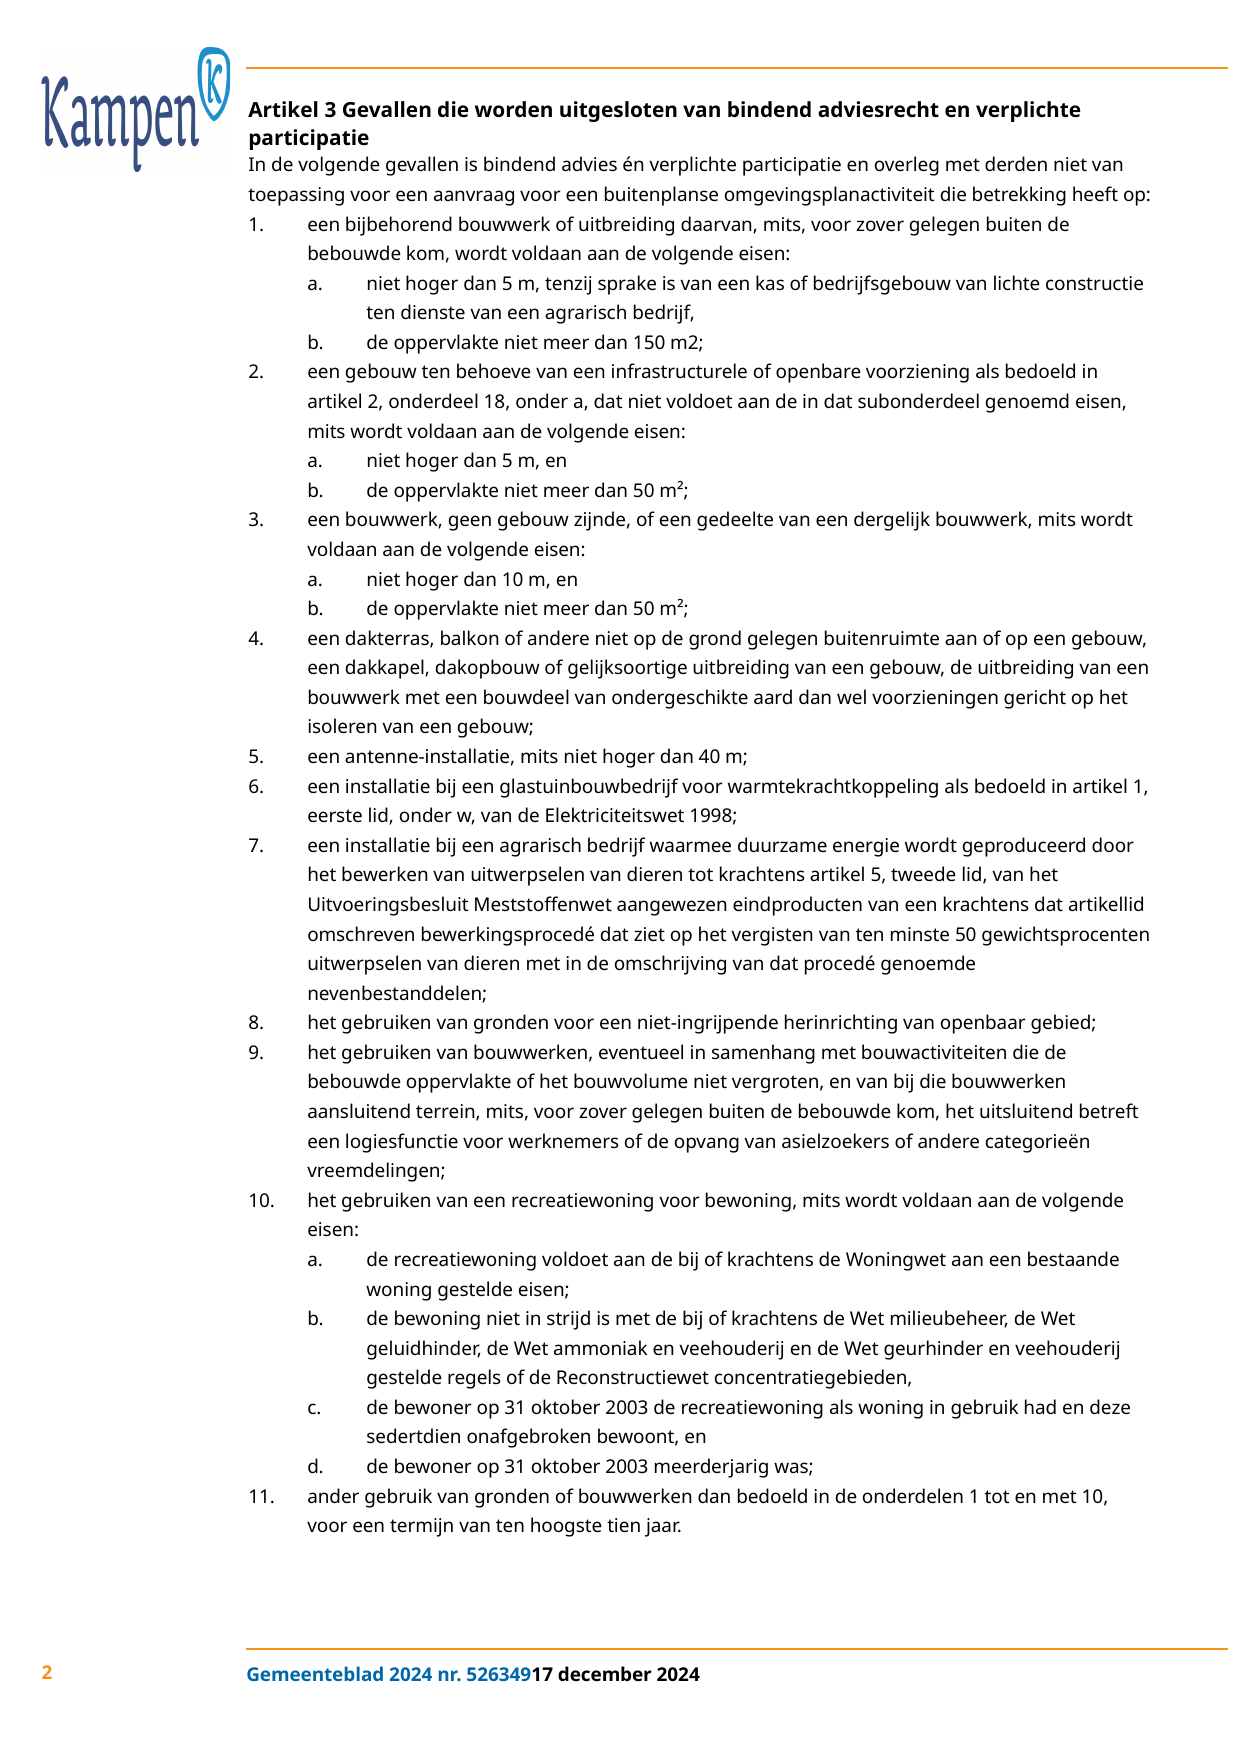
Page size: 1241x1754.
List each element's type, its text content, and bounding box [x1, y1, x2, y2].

list een gebouw ten behoeve van een infrastructurele of openbare voorziening als bedoeld in artikel 2, onderdeel 18, onder a, dat niet voldoet aan de in dat subonderdeel genoemd eisen, mits wordt voldaan aan de volgende eisen: [248, 359, 1152, 444]
list een bijbehorend bouwwerk of uitbreiding daarvan, mits, voor zover gelegen buiten de bebouwde kom, wordt voldaan aan de volgende eisen: [248, 211, 1152, 266]
list de bewoner op 31 oktober 2003 meerderjarig was; [307, 1453, 1152, 1479]
text Artikel 3 Gevallen die worden uitgesloten van bindend adviesrecht en verplichte participatie [248, 95, 1152, 152]
list het gebruiken van een recreatiewoning voor bewoning, mits wordt voldaan aan de volgende eisen: [248, 1187, 1152, 1242]
list niet hoger dan 5 m, tenzij sprake is van een kas of bedrijfsgebouw van lichte constructie ten dienste van een agrarisch bedrijf, [307, 270, 1152, 325]
list een installatie bij een glastuinbouwbedrijf voor warmtekrachtkoppeling als bedoeld in artikel 1, eerste lid, onder w, van de Elektriciteitswet 1998; [248, 773, 1152, 828]
list een installatie bij een agrarisch bedrijf waarmee duurzame energie wordt geproduceerd door het bewerken van uitwerpselen van dieren tot krachtens artikel 5, tweede lid, van het Uitvoeringsbesluit Meststoffenwet aangewezen eindproducten van een krachtens dat artikellid omschreven bewerkingsprocedé dat ziet op het vergisten van ten minste 50 gewichtsprocenten uitwerpselen van dieren met in de omschrijving van dat procedé genoemde nevenbestanddelen; [248, 832, 1152, 1006]
list de oppervlakte niet meer dan 50 m²; [307, 595, 1152, 621]
list de bewoning niet in strijd is met de bij of krachtens de Wet milieubeheer, de Wet geluidhinder, de Wet ammoniak en veehouderij en de Wet geurhinder en veehouderij gestelde regels of de Reconstructiewet concentratiegebieden, [307, 1305, 1152, 1390]
list het gebruiken van gronden voor een niet-ingrijpende herinrichting van openbaar gebied; [248, 1009, 1152, 1035]
list een antenne-installatie, mits niet hoger dan 40 m; [248, 743, 1152, 769]
text In de volgende gevallen is bindend advies én verplichte participatie en overleg met derden niet van toepassing voor een aanvraag voor een buitenplanse omgevingsplanactiviteit die betrekking heeft op: [248, 152, 1152, 207]
list niet hoger dan 5 m, en [307, 447, 1152, 473]
list ander gebruik van gronden of bouwwerken dan bedoeld in de onderdelen 1 tot en met 10, voor een termijn van ten hoogste tien jaar. [248, 1483, 1152, 1538]
list een bouwwerk, geen gebouw zijnde, of een gedeelte van een dergelijk bouwwerk, mits wordt voldaan aan de volgende eisen: [248, 507, 1152, 562]
list de oppervlakte niet meer dan 150 m2; [307, 329, 1152, 355]
list de recreatiewoning voldoet aan de bij of krachtens de Woningwet aan een bestaande woning gestelde eisen; [307, 1246, 1152, 1302]
list de bewoner op 31 oktober 2003 de recreatiewoning als woning in gebruik had en deze sedertdien onafgebroken bewoont, en [307, 1394, 1152, 1449]
list het gebruiken van bouwwerken, eventueel in samenhang met bouwactiviteiten die de bebouwde oppervlakte of het bouwvolume niet vergroten, en van bij die bouwwerken aansluitend terrein, mits, voor zover gelegen buiten de bebouwde kom, het uitsluitend betreft een logiesfunctie voor werknemers of de opvang van asielzoekers of andere categorieën vreemdelingen; [248, 1039, 1152, 1183]
list niet hoger dan 10 m, en [307, 566, 1152, 592]
picture [41, 47, 231, 172]
list de oppervlakte niet meer dan 50 m²; [307, 477, 1152, 503]
list een dakterras, balkon of andere niet op de grond gelegen buitenruimte aan of op een gebouw, een dakkapel, dakopbouw of gelijksoortige uitbreiding van een gebouw, de uitbreiding van een bouwwerk met een bouwdeel van ondergeschikte aard dan wel voorzieningen gericht op het isoleren van een gebouw; [248, 625, 1152, 739]
